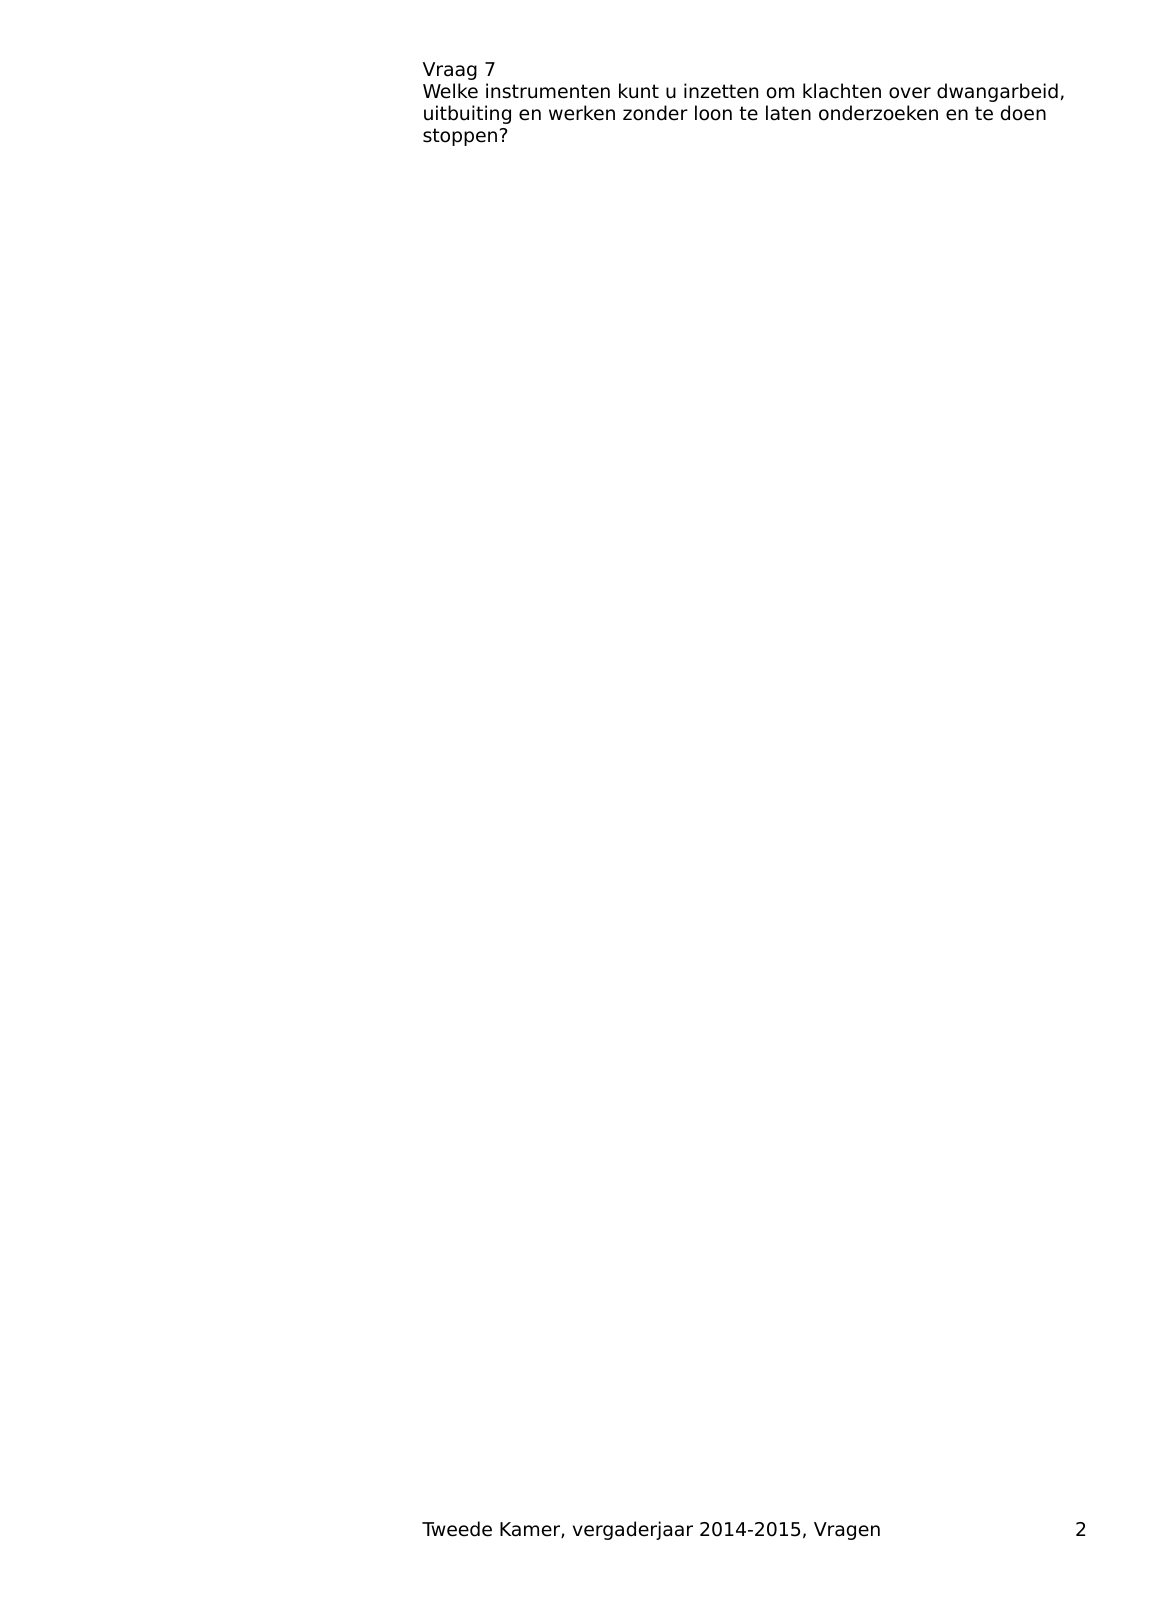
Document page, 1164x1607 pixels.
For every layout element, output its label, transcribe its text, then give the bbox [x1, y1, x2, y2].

text Welke instrumenten kunt u inzetten om klachten over dwangarbeid, uitbuiting en werken zonder loon te laten onderzoeken en te doen stoppen? [422, 81, 1087, 147]
text Vraag 7 [422, 59, 1087, 81]
